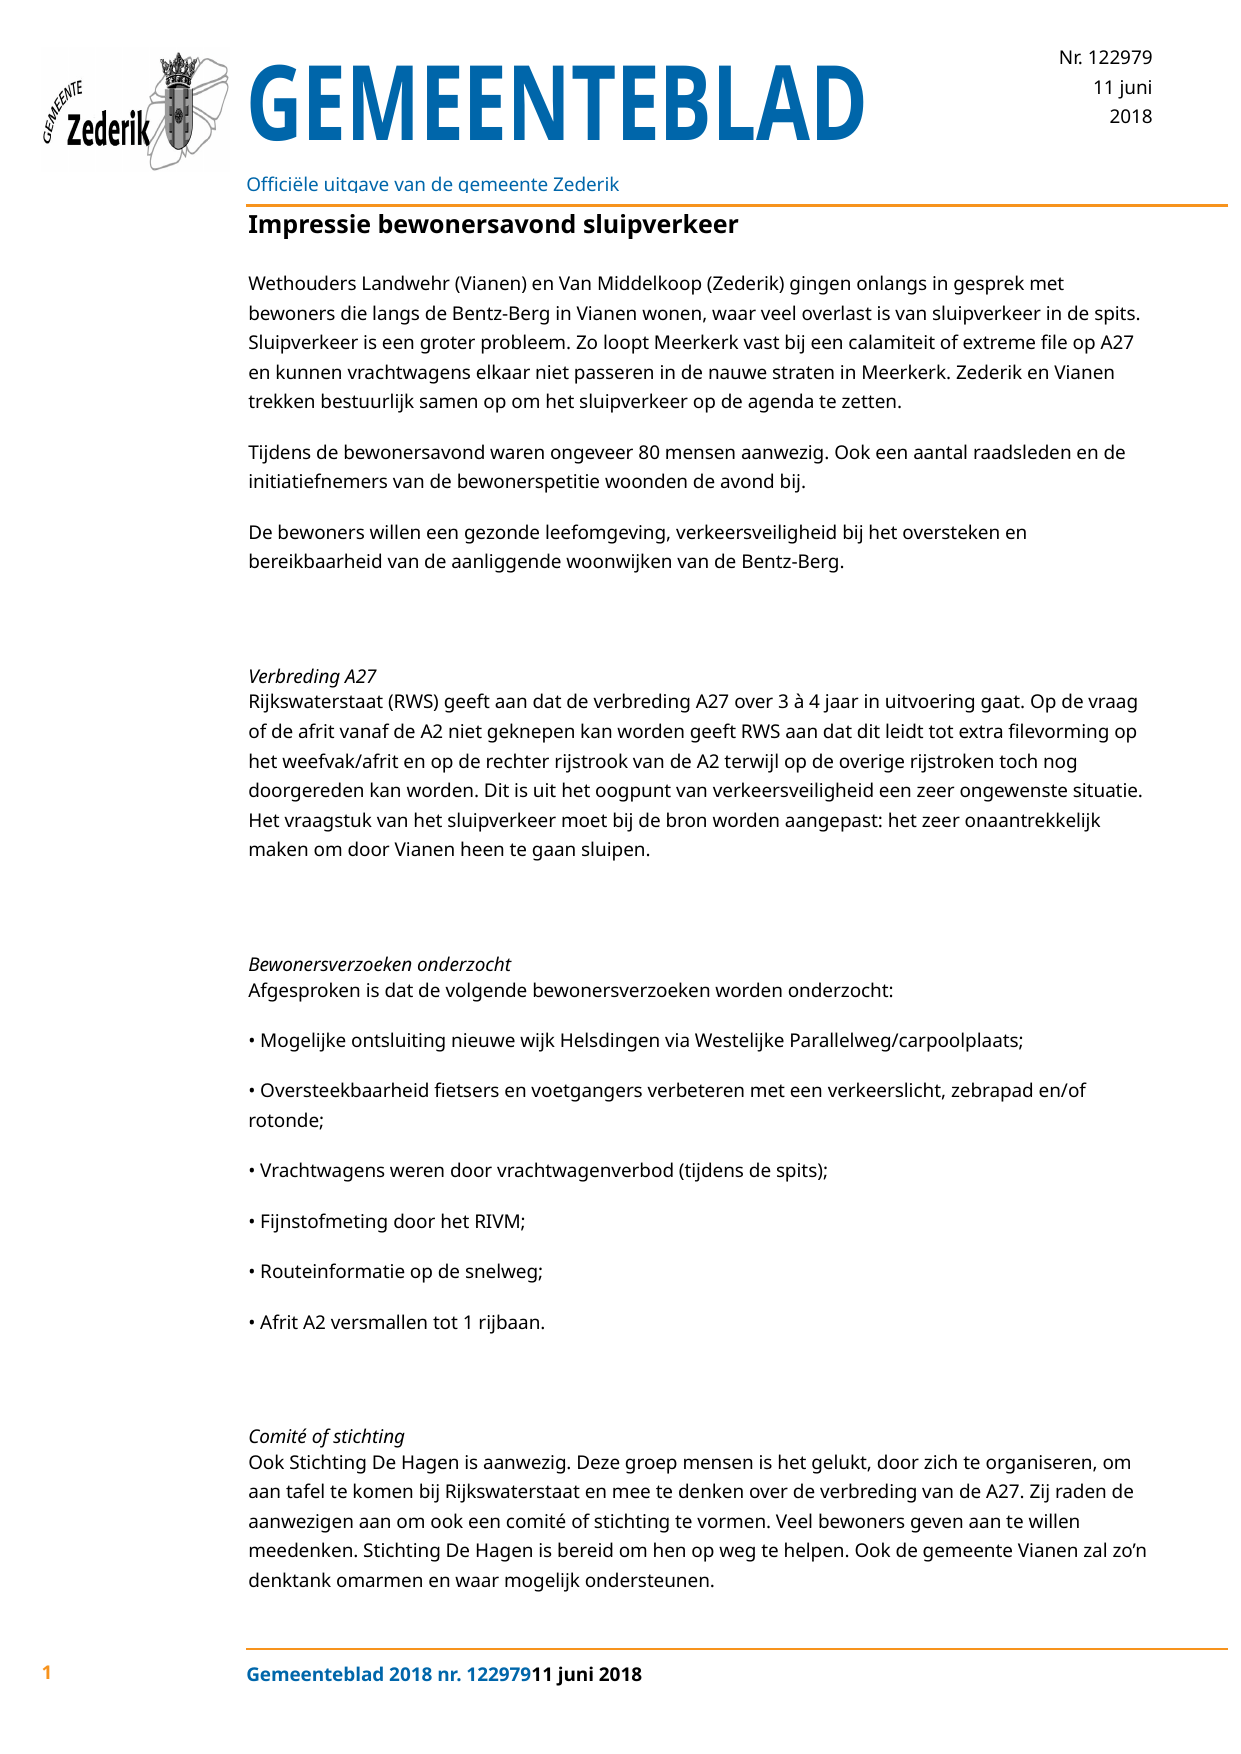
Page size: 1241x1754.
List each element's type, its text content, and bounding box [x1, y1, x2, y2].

text • Routeinformatie op de snelweg; [248, 1258, 1152, 1284]
text Impressie bewonersavond sluipverkeer [248, 207, 1152, 241]
picture [41, 47, 231, 172]
text Ook Stichting De Hagen is aanwezig. Deze groep mensen is het gelukt, door zich te organiseren, om aan tafel te komen bij Rijkswaterstaat en mee te denken over de verbreding van de A27. Zij raden de aanwezigen aan om ook een comité of stichting te vormen. Veel bewoners geven aan te willen meedenken. Stichting De Hagen is bereid om hen op weg te helpen. Ook de gemeente Vianen zal zo’n denktank omarmen en waar mogelijk ondersteunen. [248, 1449, 1152, 1593]
text • Mogelijke ontsluiting nieuwe wijk Helsdingen via Westelijke Parallelweg/carpoolplaats; [248, 1027, 1152, 1053]
text Wethouders Landwehr (Vianen) en Van Middelkoop (Zederik) gingen onlangs in gesprek met bewoners die langs de Bentz-Berg in Vianen wonen, waar veel overlast is van sluipverkeer in de spits. Sluipverkeer is een groter probleem. Zo loopt Meerkerk vast bij een calamiteit of extreme file op A27 en kunnen vrachtwagens elkaar niet passeren in de nauwe straten in Meerkerk. Zederik en Vianen trekken bestuurlijk samen op om het sluipverkeer op de agenda te zetten. [248, 270, 1152, 414]
text • Fijnstofmeting door het RIVM; [248, 1208, 1152, 1234]
text • Oversteekbaarheid fietsers en voetgangers verbeteren met een verkeerslicht, zebrapad en/of rotonde; [248, 1078, 1152, 1133]
text • Afrit A2 versmallen tot 1 rijbaan. [248, 1309, 1152, 1334]
text Verbreding A27 [248, 663, 1152, 689]
text Afgesproken is dat de volgende bewonersverzoeken worden onderzocht: [248, 977, 1152, 1002]
text De bewoners willen een gezonde leefomgeving, verkeersveiligheid bij het oversteken en bereikbaarheid van de aanliggende woonwijken van de Bentz-Berg. [248, 519, 1152, 574]
text Tijdens de bewonersavond waren ongeveer 80 mensen aanwezig. Ook een aantal raadsleden en de initiatiefnemers van de bewonerspetitie woonden de avond bij. [248, 439, 1152, 494]
text Comité of stichting [248, 1423, 1152, 1449]
text Bewonersverzoeken onderzocht [248, 951, 1152, 977]
text • Vrachtwagens weren door vrachtwagenverbod (tijdens de spits); [248, 1158, 1152, 1183]
text Rijkswaterstaat (RWS) geeft aan dat de verbreding A27 over 3 à 4 jaar in uitvoering gaat. Op de vraag of de afrit vanaf de A2 niet geknepen kan worden geeft RWS aan dat dit leidt tot extra filevorming op het weefvak/afrit en op de rechter rijstrook van de A2 terwijl op de overige rijstroken toch nog doorgereden kan worden. Dit is uit het oogpunt van verkeersveiligheid een zeer ongewenste situatie. Het vraagstuk van het sluipverkeer moet bij de bron worden aangepast: het zeer onaantrekkelijk maken om door Vianen heen te gaan sluipen. [248, 689, 1152, 862]
